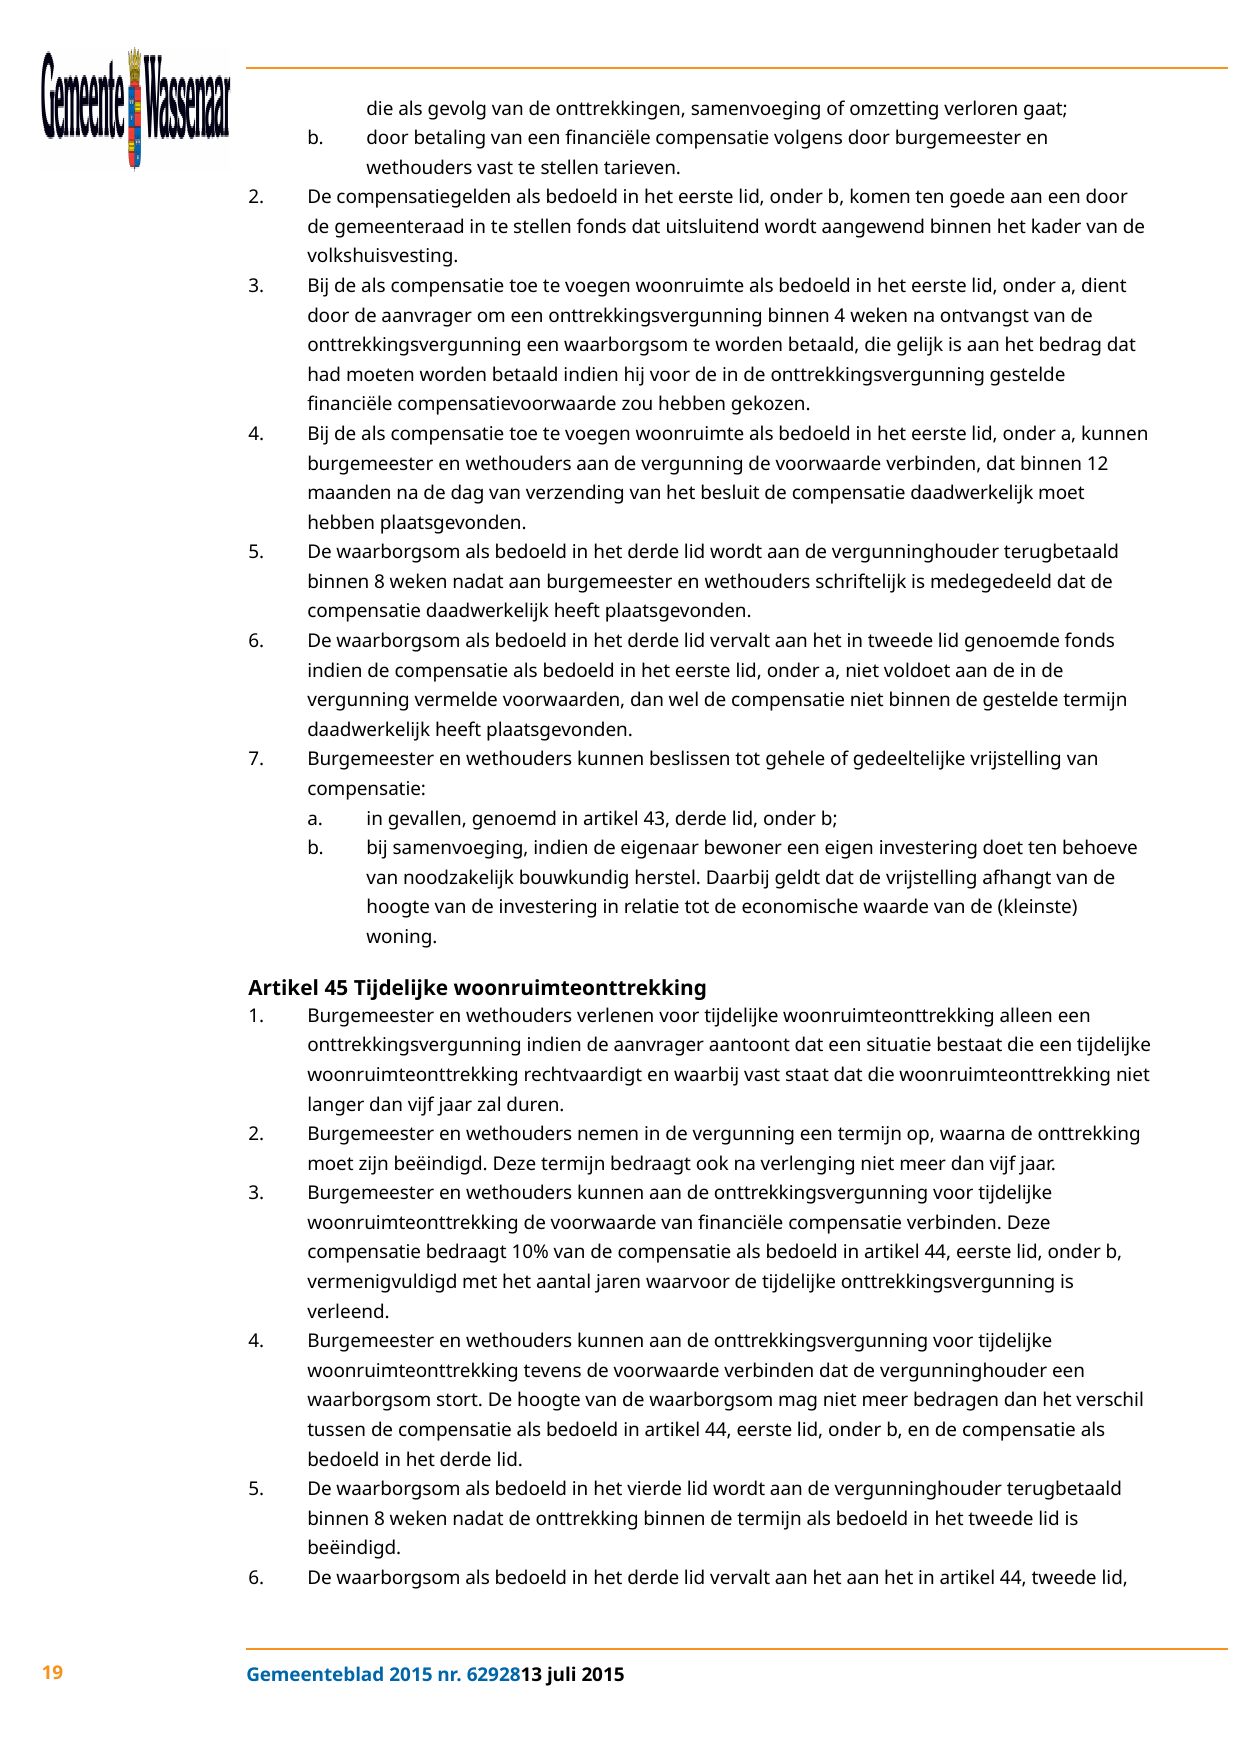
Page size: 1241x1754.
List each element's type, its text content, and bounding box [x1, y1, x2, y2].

list De waarborgsom als bedoeld in het derde lid wordt aan de vergunninghouder terugbetaald binnen 8 weken nadat aan burgemeester en wethouders schriftelijk is medegedeeld dat de compensatie daadwerkelijk heeft plaatsgevonden. [248, 538, 1152, 623]
list Bij de als compensatie toe te voegen woonruimte als bedoeld in het eerste lid, onder a, dient door de aanvrager om een onttrekkingsvergunning binnen 4 weken na ontvangst van de onttrekkingsvergunning een waarborgsom te worden betaald, die gelijk is aan het bedrag dat had moeten worden betaald indien hij voor de in de onttrekkingsvergunning gestelde financiële compensatievoorwaarde zou hebben gekozen. [248, 272, 1152, 416]
list De compensatiegelden als bedoeld in het eerste lid, onder b, komen ten goede aan een door de gemeenteraad in te stellen fonds dat uitsluitend wordt aangewend binnen het kader van de volkshuisvesting. [248, 183, 1152, 268]
list De waarborgsom als bedoeld in het derde lid vervalt aan het aan het in artikel 44, tweede lid, [248, 1564, 1152, 1590]
list Bij de als compensatie toe te voegen woonruimte als bedoeld in het eerste lid, onder a, kunnen burgemeester en wethouders aan de vergunning de voorwaarde verbinden, dat binnen 12 maanden na de dag van verzending van het besluit de compensatie daadwerkelijk moet hebben plaatsgevonden. [248, 420, 1152, 535]
list Burgemeester en wethouders verlenen voor tijdelijke woonruimteonttrekking alleen een onttrekkingsvergunning indien de aanvrager aantoont dat een situatie bestaat die een tijdelijke woonruimteonttrekking rechtvaardigt en waarbij vast staat dat die woonruimteonttrekking niet langer dan vijf jaar zal duren. [248, 1002, 1152, 1116]
list Burgemeester en wethouders nemen in de vergunning een termijn op, waarna de onttrekking moet zijn beëindigd. Deze termijn bedraagt ook na verlenging niet meer dan vijf jaar. [248, 1120, 1152, 1176]
list in gevallen, genoemd in artikel 43, derde lid, onder b; [307, 805, 1152, 831]
text Artikel 45 Tijdelijke woonruimteonttrekking [248, 973, 1152, 1002]
list die als gevolg van de onttrekkingen, samenvoeging of omzetting verloren gaat; [307, 95, 1152, 121]
list door betaling van een financiële compensatie volgens door burgemeester en wethouders vast te stellen tarieven. [307, 124, 1152, 180]
list De waarborgsom als bedoeld in het vierde lid wordt aan de vergunninghouder terugbetaald binnen 8 weken nadat de onttrekking binnen de termijn als bedoeld in het tweede lid is beëindigd. [248, 1475, 1152, 1560]
picture [41, 47, 231, 172]
list bij samenvoeging, indien de eigenaar bewoner een eigen investering doet ten behoeve van noodzakelijk bouwkundig herstel. Daarbij geldt dat de vrijstelling afhangt van de hoogte van de investering in relatie tot de economische waarde van de (kleinste) woning. [307, 834, 1152, 949]
list Burgemeester en wethouders kunnen aan de onttrekkingsvergunning voor tijdelijke woonruimteonttrekking tevens de voorwaarde verbinden dat de vergunninghouder een waarborgsom stort. De hoogte van de waarborgsom mag niet meer bedragen dan het verschil tussen de compensatie als bedoeld in artikel 44, eerste lid, onder b, en de compensatie als bedoeld in het derde lid. [248, 1327, 1152, 1471]
list De waarborgsom als bedoeld in het derde lid vervalt aan het in tweede lid genoemde fonds indien de compensatie als bedoeld in het eerste lid, onder a, niet voldoet aan de in de vergunning vermelde voorwaarden, dan wel de compensatie niet binnen de gestelde termijn daadwerkelijk heeft plaatsgevonden. [248, 627, 1152, 742]
list Burgemeester en wethouders kunnen beslissen tot gehele of gedeeltelijke vrijstelling van compensatie: [248, 746, 1152, 801]
list Burgemeester en wethouders kunnen aan de onttrekkingsvergunning voor tijdelijke woonruimteonttrekking de voorwaarde van financiële compensatie verbinden. Deze compensatie bedraagt 10% van de compensatie als bedoeld in artikel 44, eerste lid, onder b, vermenigvuldigd met het aantal jaren waarvoor de tijdelijke onttrekkingsvergunning is verleend. [248, 1179, 1152, 1323]
